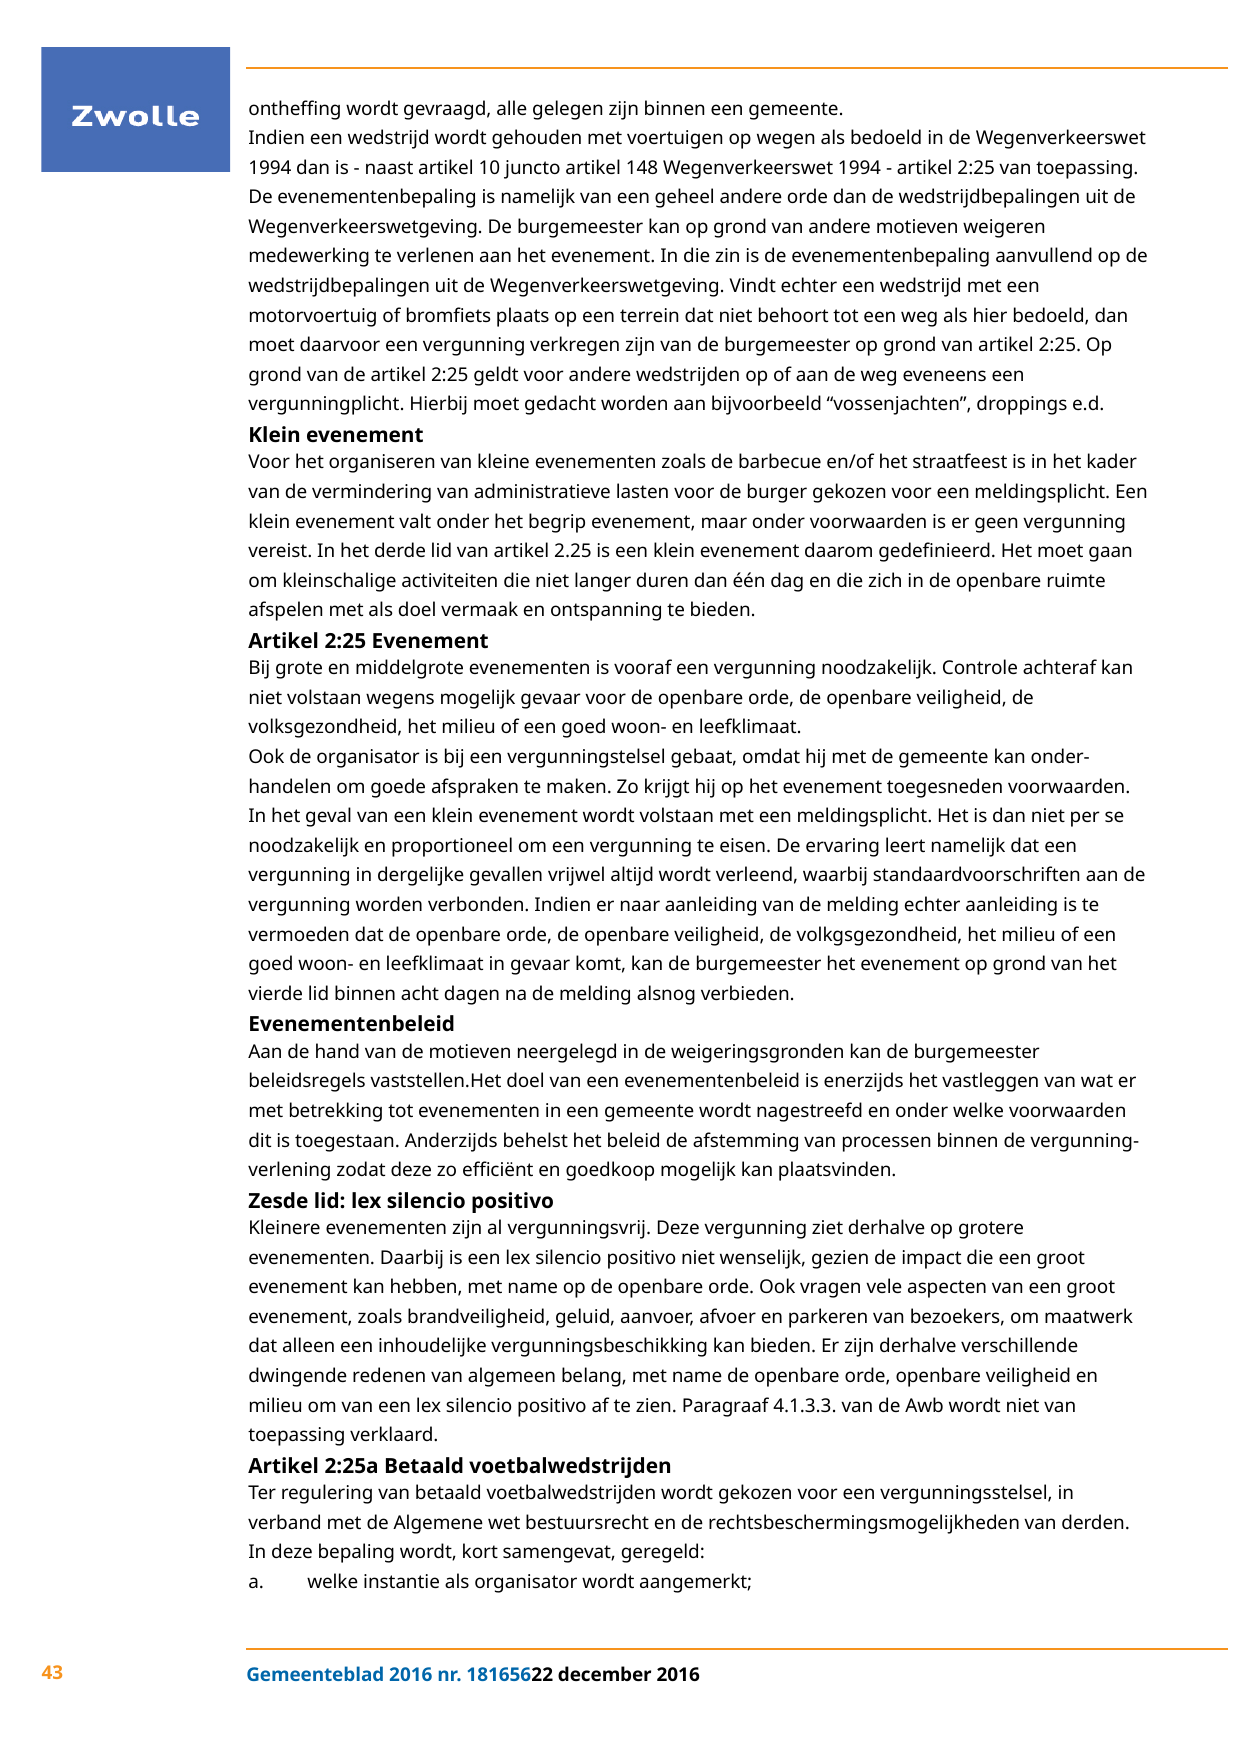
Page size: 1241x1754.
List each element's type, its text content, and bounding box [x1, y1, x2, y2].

text Bij grote en middelgrote evenementen is vooraf een vergunning noodzakelijk. Controle achteraf kan niet volstaan wegens mogelijk gevaar voor de openbare orde, de openbare veiligheid, de volksgezondheid, het milieu of een goed woon- en leefklimaat. [248, 654, 1152, 739]
text Ook de organisator is bij een vergunningstelsel gebaat, omdat hij met de gemeente kan onder-handelen om goede afspraken te maken. Zo krijgt hij op het evenement toegesneden voorwaarden. [248, 743, 1152, 799]
text Klein evenement [248, 420, 1152, 449]
text ontheffing wordt gevraagd, alle gelegen zijn binnen een gemeente. [248, 95, 1152, 121]
text Aan de hand van de motieven neergelegd in de weigeringsgronden kan de burgemeester beleidsregels vaststellen.Het doel van een evenementenbeleid is enerzijds het vastleggen van wat er met betrekking tot evenementen in een gemeente wordt nagestreefd en onder welke voorwaarden dit is toegestaan. Anderzijds behelst het beleid de afstemming van processen binnen de vergunning-verlening zodat deze zo efficiënt en goedkoop mogelijk kan plaatsvinden. [248, 1038, 1152, 1182]
text Evenementenbeleid [248, 1009, 1152, 1038]
text Indien een wedstrijd wordt gehouden met voertuigen op wegen als bedoeld in de Wegenverkeerswet 1994 dan is - naast artikel 10 juncto artikel 148 Wegenverkeerswet 1994 - artikel 2:25 van toepassing. De evenementenbepaling is namelijk van een geheel andere orde dan de wedstrijdbepalingen uit de Wegenverkeerswetgeving. De burgemeester kan op grond van andere motieven weigeren medewerking te verlenen aan het evenement. In die zin is de evenementenbepaling aanvullend op de wedstrijdbepalingen uit de Wegenverkeerswetgeving. Vindt echter een wedstrijd met een motorvoertuig of bromfiets plaats op een terrein dat niet behoort tot een weg als hier bedoeld, dan moet daarvoor een vergunning verkregen zijn van de burgemeester op grond van artikel 2:25. Op grond van de artikel 2:25 geldt voor andere wedstrijden op of aan de weg eveneens een vergunningplicht. Hierbij moet gedacht worden aan bijvoorbeeld “vossenjachten”, droppings e.d. [248, 124, 1152, 416]
list welke instantie als organisator wordt aangemerkt; [248, 1568, 1152, 1594]
text In het geval van een klein evenement wordt volstaan met een meldingsplicht. Het is dan niet per se noodzakelijk en proportioneel om een vergunning te eisen. De ervaring leert namelijk dat een vergunning in dergelijke gevallen vrijwel altijd wordt verleend, waarbij standaardvoorschriften aan de vergunning worden verbonden. Indien er naar aanleiding van de melding echter aanleiding is te vermoeden dat de openbare orde, de openbare veiligheid, de volkgsgezondheid, het milieu of een goed woon- en leefklimaat in gevaar komt, kan de burgemeester het evenement op grond van het vierde lid binnen acht dagen na de melding alsnog verbieden. [248, 802, 1152, 1006]
text Voor het organiseren van kleine evenementen zoals de barbecue en/of het straatfeest is in het kader van de vermindering van administratieve lasten voor de burger gekozen voor een meldingsplicht. Een klein evenement valt onder het begrip evenement, maar onder voorwaarden is er geen vergunning vereist. In het derde lid van artikel 2.25 is een klein evenement daarom gedefinieerd. Het moet gaan om kleinschalige activiteiten die niet langer duren dan één dag en die zich in de openbare ruimte afspelen met als doel vermaak en ontspanning te bieden. [248, 449, 1152, 622]
picture [41, 47, 231, 172]
text Ter regulering van betaald voetbalwedstrijden wordt gekozen voor een vergunningsstelsel, in verband met de Algemene wet bestuursrecht en de rechtsbeschermingsmogelijkheden van derden. In deze bepaling wordt, kort samengevat, geregeld: [248, 1479, 1152, 1564]
text Zesde lid: lex silencio positivo [248, 1186, 1152, 1214]
text Artikel 2:25 Evenement [248, 626, 1152, 654]
text Artikel 2:25a Betaald voetbalwedstrijden [248, 1451, 1152, 1479]
text Kleinere evenementen zijn al vergunningsvrij. Deze vergunning ziet derhalve op grotere evenementen. Daarbij is een lex silencio positivo niet wenselijk, gezien de impact die een groot evenement kan hebben, met name op de openbare orde. Ook vragen vele aspecten van een groot evenement, zoals brandveiligheid, geluid, aanvoer, afvoer en parkeren van bezoekers, om maatwerk dat alleen een inhoudelijke vergunningsbeschikking kan bieden. Er zijn derhalve verschillende dwingende redenen van algemeen belang, met name de openbare orde, openbare veiligheid en milieu om van een lex silencio positivo af te zien. Paragraaf 4.1.3.3. van de Awb wordt niet van toepassing verklaard. [248, 1214, 1152, 1447]
